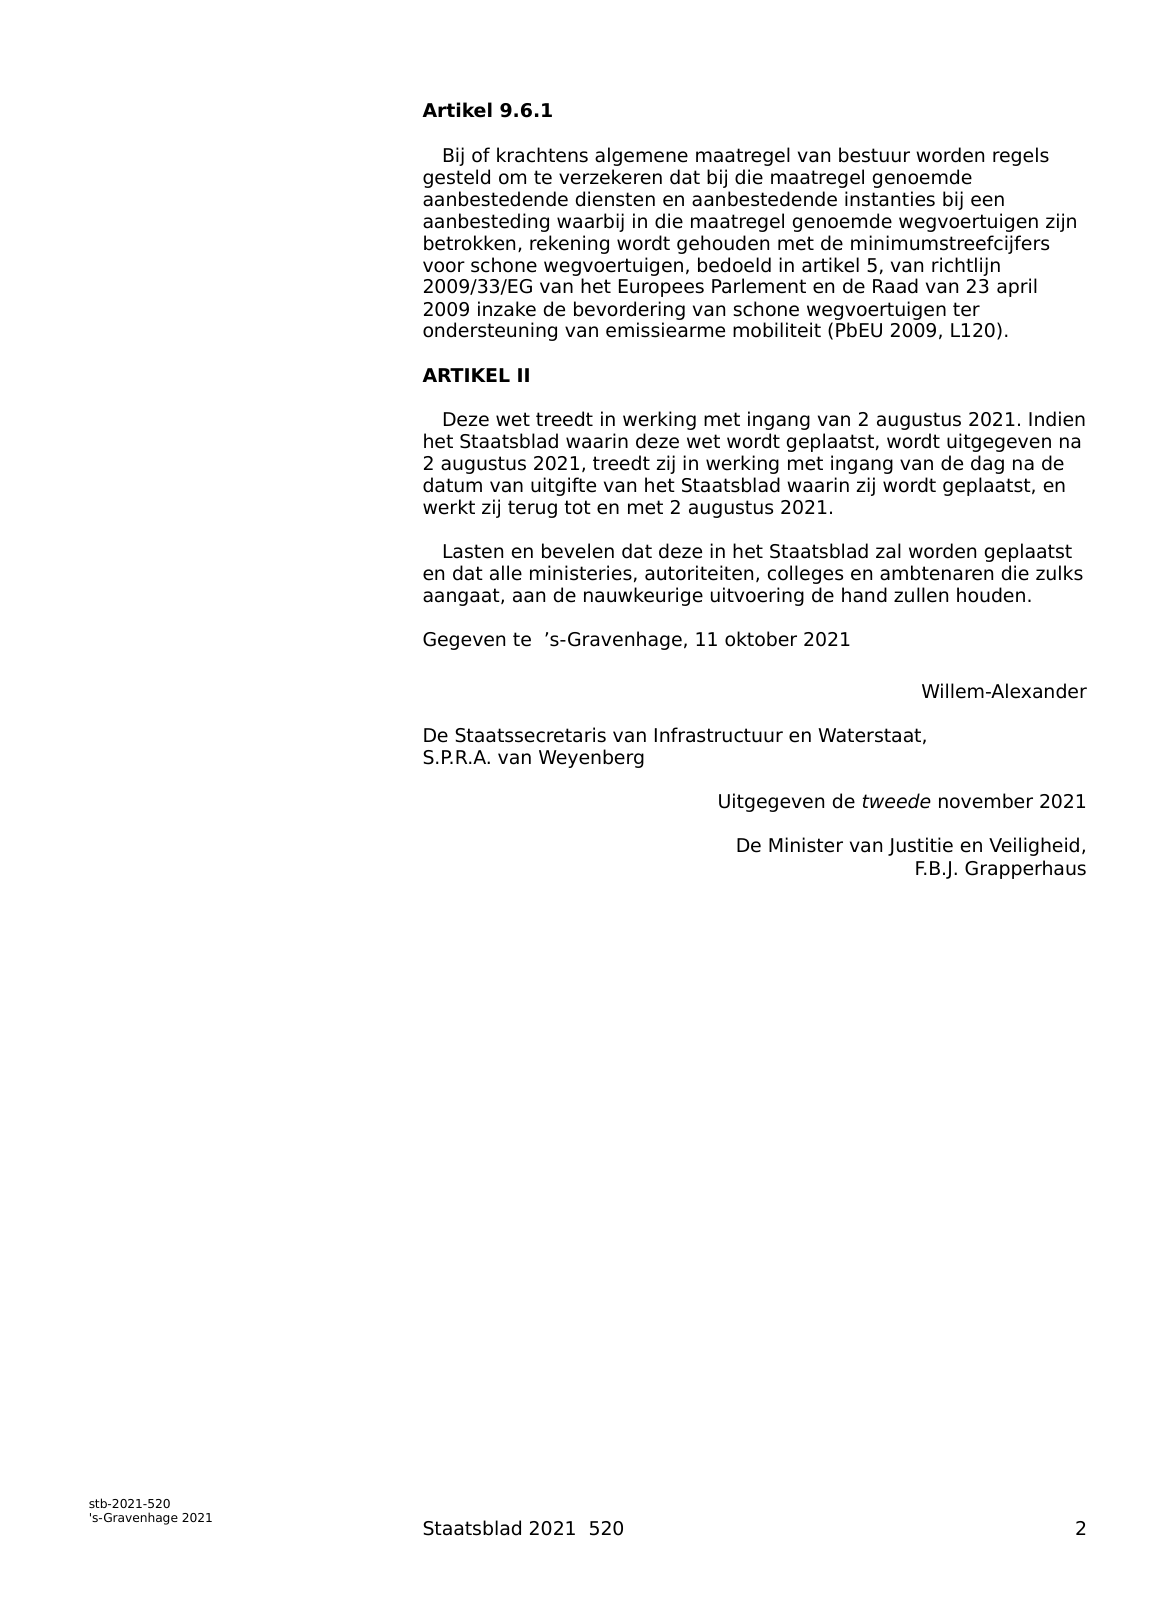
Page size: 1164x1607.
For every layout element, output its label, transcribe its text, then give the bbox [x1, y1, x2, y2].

text De Staatssecretaris van Infrastructuur en Waterstaat, S.P.R.A. van Weyenberg [422, 725, 1087, 769]
text Bij of krachtens algemene maatregel van bestuur worden regels gesteld om te verzekeren dat bij die maatregel genoemde aanbestedende diensten en aanbestedende instanties bij een aanbesteding waarbij in die maatregel genoemde wegvoertuigen zijn betrokken, rekening wordt gehouden met de minimumstreefcijfers voor schone wegvoertuigen, bedoeld in artikel 5, van richtlijn 2009/33/EG van het Europees Parlement en de Raad van 23 april 2009 inzake de bevordering van schone wegvoertuigen ter ondersteuning van emissiearme mobiliteit (PbEU 2009, L120). [422, 144, 1087, 342]
subtitle ARTIKEL II [422, 364, 1087, 387]
text Lasten en bevelen dat deze in het Staatsblad zal worden geplaatst en dat alle ministeries, autoriteiten, colleges en ambtenaren die zulks aangaat, aan de nauwkeurige uitvoering de hand zullen houden. [422, 541, 1087, 607]
text Deze wet treedt in werking met ingang van 2 augustus 2021. Indien het Staatsblad waarin deze wet wordt geplaatst, wordt uitgegeven na 2 augustus 2021, treedt zij in werking met ingang van de dag na de datum van uitgifte van het Staatsblad waarin zij wordt geplaatst, en werkt zij terug tot en met 2 augustus 2021. [422, 409, 1087, 519]
text Willem-Alexander [422, 681, 1087, 703]
text Uitgegeven de tweede november 2021 [422, 791, 1087, 813]
text Gegeven te ’s-Gravenhage, 11 oktober 2021 [422, 629, 1087, 651]
text 's-Gravenhage 2021 [88, 1511, 323, 1525]
text stb-2021-520 [88, 1497, 323, 1511]
subtitle Artikel 9.6.1 [422, 100, 1087, 122]
text De Minister van Justitie en Veiligheid, F.B.J. Grapperhaus [422, 835, 1087, 879]
